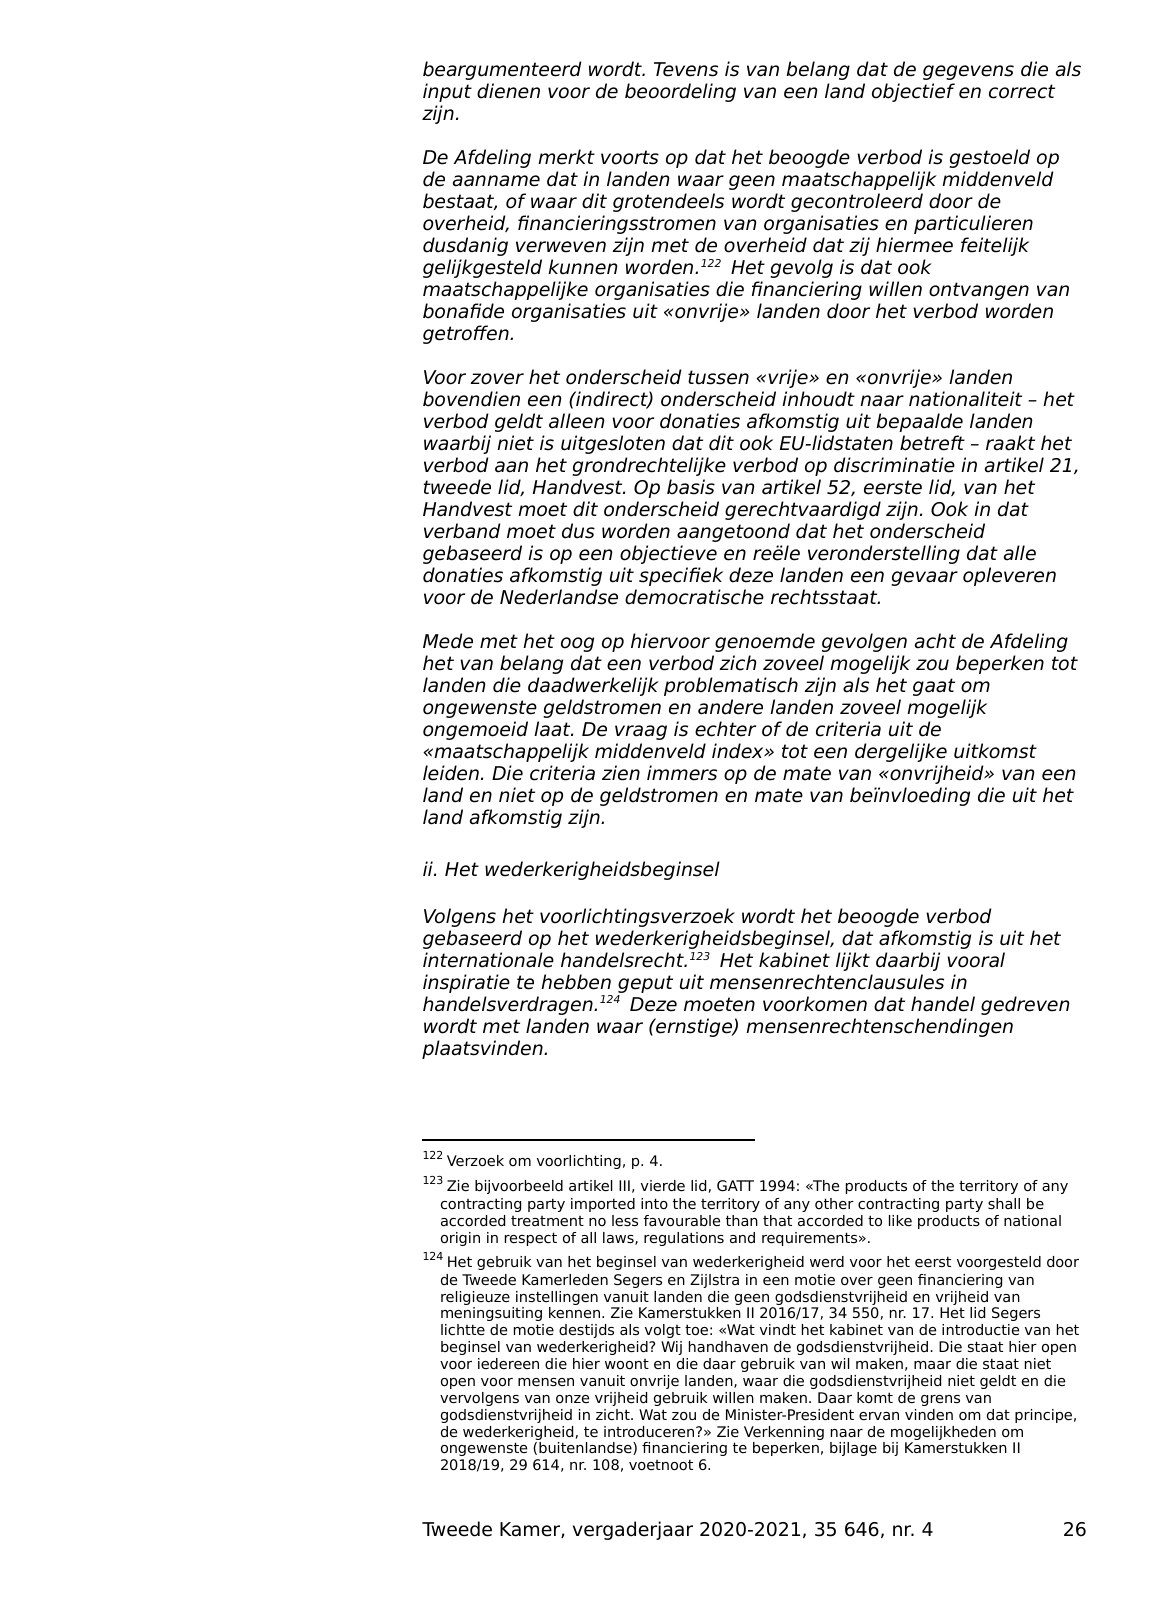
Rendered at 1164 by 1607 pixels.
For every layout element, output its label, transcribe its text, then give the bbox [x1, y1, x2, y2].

subtitle ii. Het wederkerigheidsbeginsel [422, 859, 1087, 881]
text beargumenteerd wordt. Tevens is van belang dat de gegevens die als input dienen voor de beoordeling van een land objectief en correct zijn. [422, 59, 1087, 125]
text Zie bijvoorbeeld artikel III, vierde lid, GATT 1994: «The products of the territory of any contracting party imported into the territory of any other contracting party shall be accorded treatment no less favourable than that accorded to like products of national origin in respect of all laws, regulations and requirements». [422, 1174, 1087, 1247]
text Voor zover het onderscheid tussen «vrije» en «onvrije» landen bovendien een (indirect) onderscheid inhoudt naar nationaliteit – het verbod geldt alleen voor donaties afkomstig uit bepaalde landen waarbij niet is uitgesloten dat dit ook EU-lidstaten betreft – raakt het verbod aan het grondrechtelijke verbod op discriminatie in artikel 21, tweede lid, Handvest. Op basis van artikel 52, eerste lid, van het Handvest moet dit onderscheid gerechtvaardigd zijn. Ook in dat verband moet dus worden aangetoond dat het onderscheid gebaseerd is op een objectieve en reële veronderstelling dat alle donaties afkomstig uit specifiek deze landen een gevaar opleveren voor de Nederlandse democratische rechtsstaat. [422, 367, 1087, 609]
text Volgens het voorlichtingsverzoek wordt het beoogde verbod gebaseerd op het wederkerigheidsbeginsel, dat afkomstig is uit het internationale handelsrecht. Het kabinet lijkt daarbij vooral inspiratie te hebben geput uit mensenrechtenclausules in handelsverdragen. Deze moeten voorkomen dat handel gedreven wordt met landen waar (ernstige) mensenrechtenschendingen plaatsvinden. [422, 906, 1087, 1060]
text Het gebruik van het beginsel van wederkerigheid werd voor het eerst voorgesteld door de Tweede Kamerleden Segers en Zijlstra in een motie over geen financiering van religieuze instellingen vanuit landen die geen godsdienstvrijheid en vrijheid van meningsuiting kennen. Zie Kamerstukken II 2016/17, 34 550, nr. 17. Het lid Segers lichtte de motie destijds als volgt toe: «Wat vindt het kabinet van de introductie van het beginsel van wederkerigheid? Wij handhaven de godsdienstvrijheid. Die staat hier open voor iedereen die hier woont en die daar gebruik van wil maken, maar die staat niet open voor mensen vanuit onvrije landen, waar die godsdienstvrijheid niet geldt en die vervolgens van onze vrijheid gebruik willen maken. Daar komt de grens van godsdienstvrijheid in zicht. Wat zou de Minister-President ervan vinden om dat principe, de wederkerigheid, te introduceren?» Zie Verkenning naar de mogelijkheden om ongewenste (buitenlandse) financiering te beperken, bijlage bij Kamerstukken II 2018/19, 29 614, nr. 108, voetnoot 6. [422, 1250, 1087, 1474]
text Verzoek om voorlichting, p. 4. [422, 1149, 1087, 1171]
text De Afdeling merkt voorts op dat het beoogde verbod is gestoeld op de aanname dat in landen waar geen maatschappelijk middenveld bestaat, of waar dit grotendeels wordt gecontroleerd door de overheid, financieringsstromen van organisaties en particulieren dusdanig verweven zijn met de overheid dat zij hiermee feitelijk gelijkgesteld kunnen worden. Het gevolg is dat ook maatschappelijke organisaties die financiering willen ontvangen van bonafide organisaties uit «onvrije» landen door het verbod worden getroffen. [422, 147, 1087, 345]
text Mede met het oog op hiervoor genoemde gevolgen acht de Afdeling het van belang dat een verbod zich zoveel mogelijk zou beperken tot landen die daadwerkelijk problematisch zijn als het gaat om ongewenste geldstromen en andere landen zoveel mogelijk ongemoeid laat. De vraag is echter of de criteria uit de «maatschappelijk middenveld index» tot een dergelijke uitkomst leiden. Die criteria zien immers op de mate van «onvrijheid» van een land en niet op de geldstromen en mate van beïnvloeding die uit het land afkomstig zijn. [422, 631, 1087, 829]
